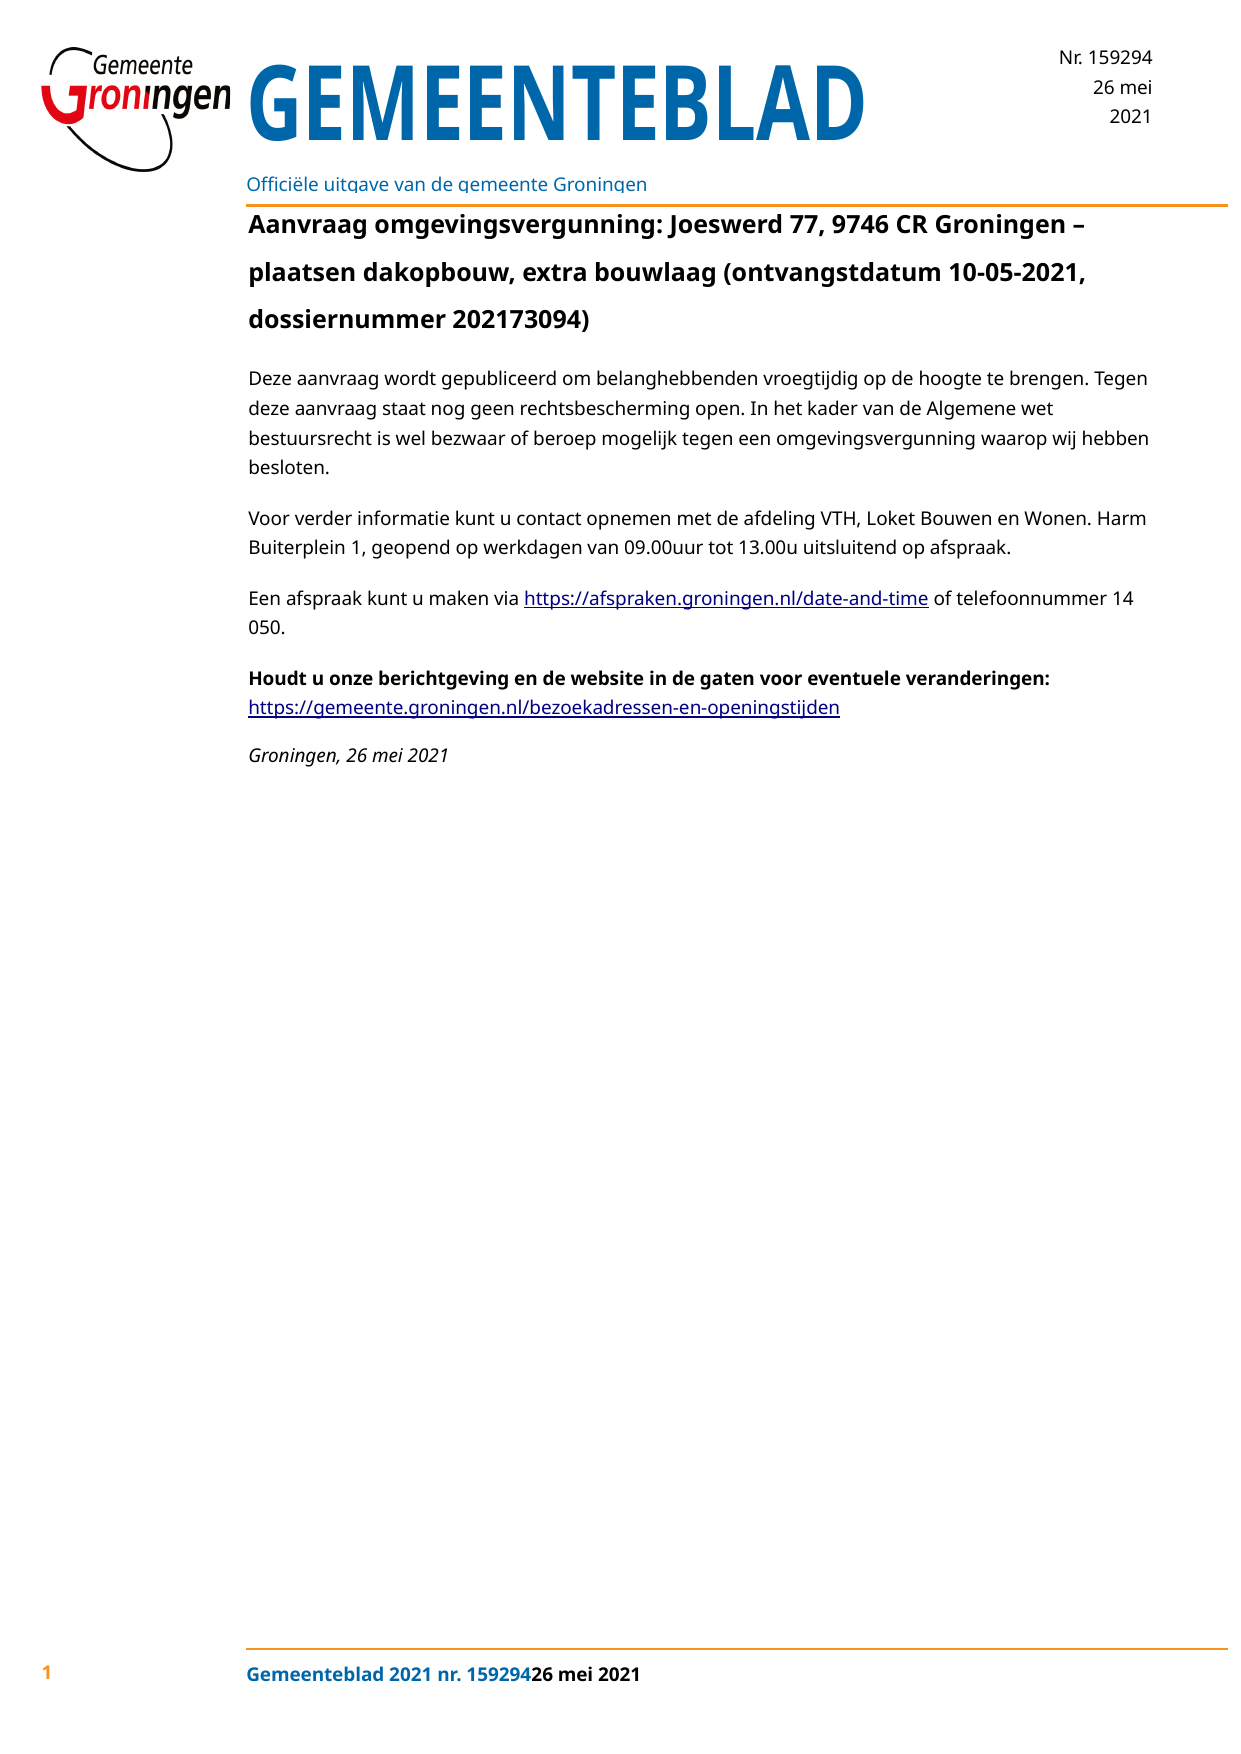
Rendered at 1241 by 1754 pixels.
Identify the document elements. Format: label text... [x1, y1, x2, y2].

text Deze aanvraag wordt gepubliceerd om belanghebbenden vroegtijdig op de hoogte te brengen. Tegen deze aanvraag staat nog geen rechtsbescherming open. In het kader van de Algemene wet bestuursrecht is wel bezwaar of beroep mogelijk tegen een omgevingsvergunning waarop wij hebben besloten. [248, 366, 1152, 480]
text Houdt u onze berichtgeving en de website in de gaten voor eventuele veranderingen: https://gemeente.groningen.nl/bezoekadressen-en-openingstijden [248, 665, 1152, 720]
text Aanvraag omgevingsvergunning: Joeswerd 77, 9746 CR Groningen – plaatsen dakopbouw, extra bouwlaag (ontvangstdatum 10-05-2021, dossiernummer 202173094) [248, 207, 1152, 336]
text Groningen, 26 mei 2021 [248, 742, 1152, 768]
text Voor verder informatie kunt u contact opnemen met de afdeling VTH, Loket Bouwen en Wonen. Harm Buiterplein 1, geopend op werkdagen van 09.00uur tot 13.00u uitsluitend op afspraak. [248, 505, 1152, 560]
picture [41, 47, 231, 172]
text Een afspraak kunt u maken via https://afspraken.groningen.nl/date-and-time of telefoonnummer 14 050. [248, 585, 1152, 640]
